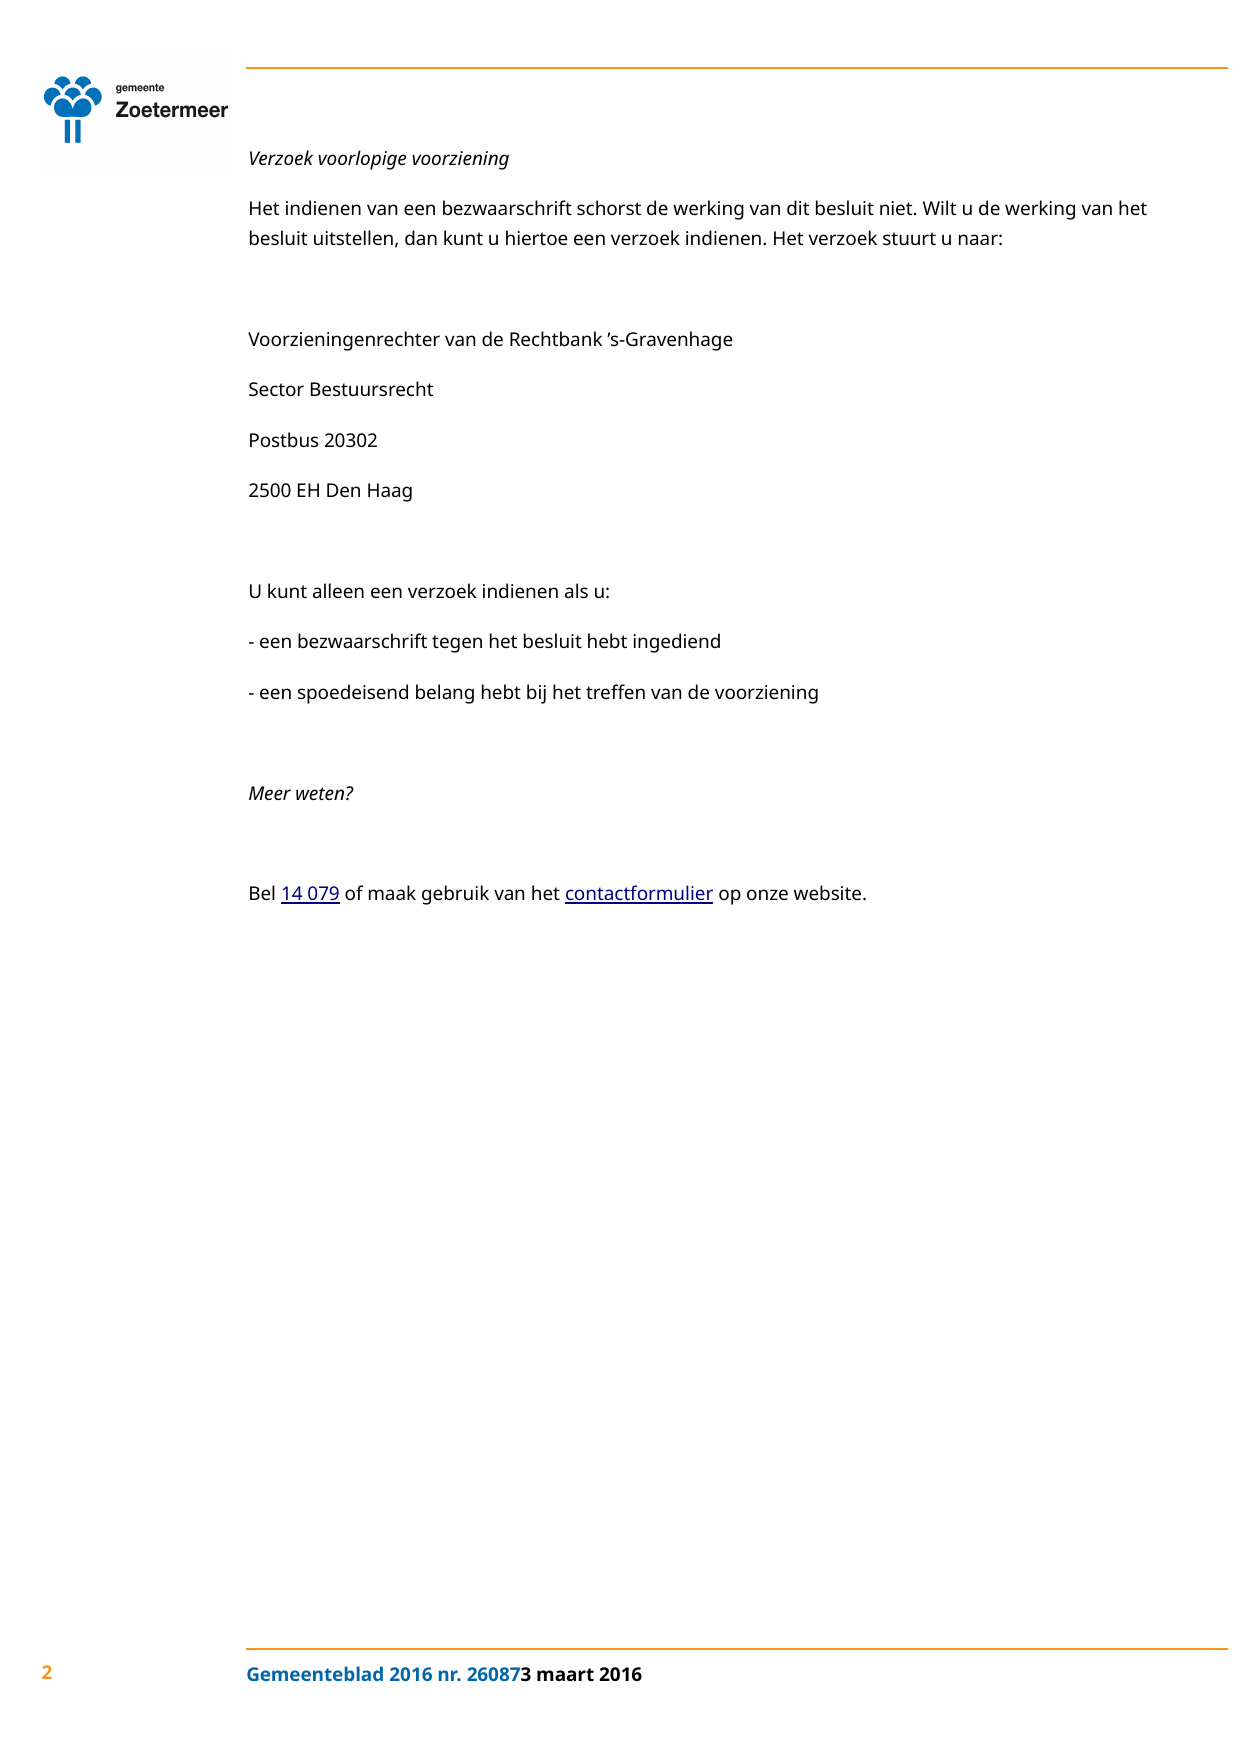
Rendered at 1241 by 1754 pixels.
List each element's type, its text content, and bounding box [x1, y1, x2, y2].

text - een spoedeisend belang hebt bij het treffen van de voorziening [248, 679, 1152, 705]
picture [41, 47, 231, 172]
text Voorzieningenrechter van de Rechtbank ’s-Gravenhage [248, 326, 1152, 352]
text Bel 14 079 of maak gebruik van het contactformulier op onze website. [248, 881, 1152, 906]
text Sector Bestuursrecht [248, 376, 1152, 402]
text Verzoek voorlopige voorziening [248, 145, 1152, 171]
text 2500 EH Den Haag [248, 477, 1152, 503]
text U kunt alleen een verzoek indienen als u: [248, 578, 1152, 604]
text Het indienen van een bezwaarschrift schorst de werking van dit besluit niet. Wilt u de werking van het besluit uitstellen, dan kunt u hiertoe een verzoek indienen. Het verzoek stuurt u naar: [248, 196, 1152, 251]
text Postbus 20302 [248, 427, 1152, 453]
text Meer weten? [248, 780, 1152, 806]
text - een bezwaarschrift tegen het besluit hebt ingediend [248, 628, 1152, 654]
